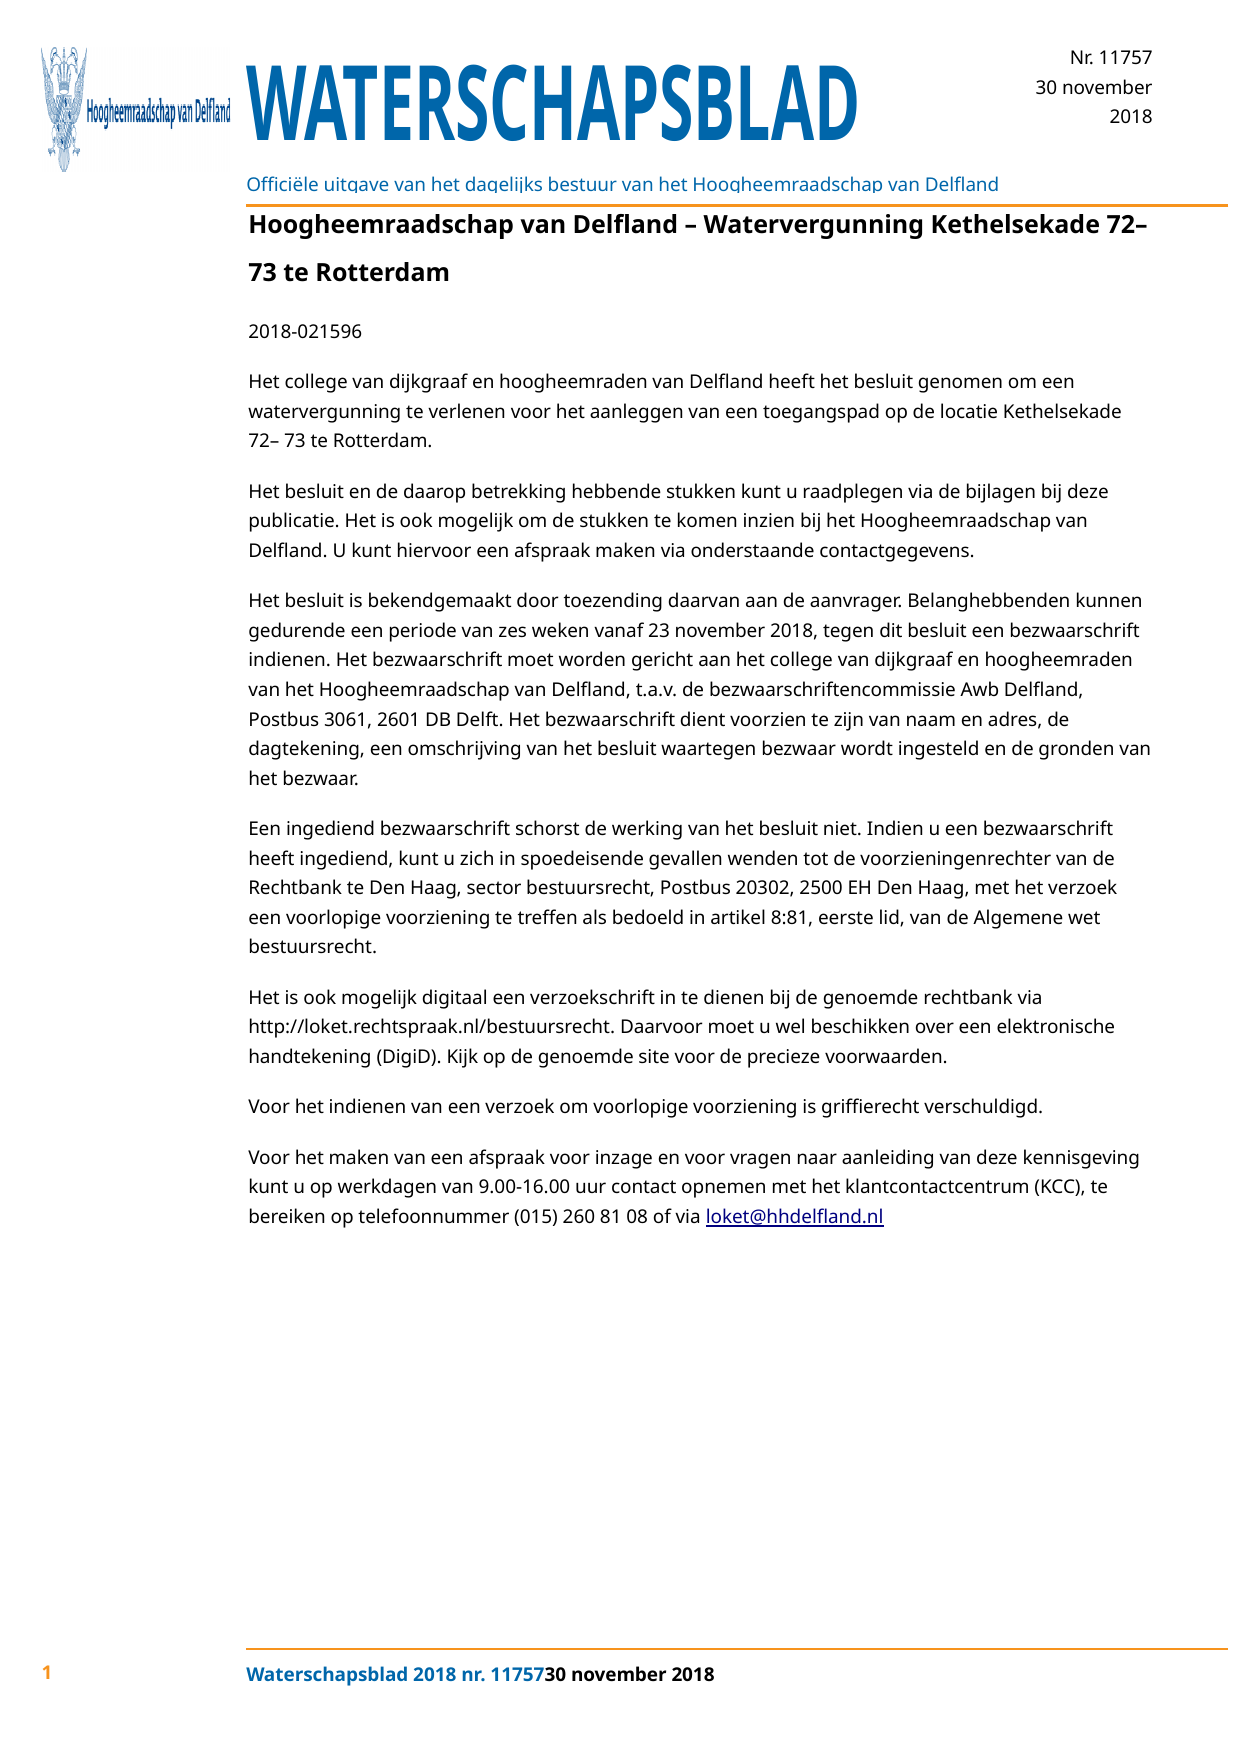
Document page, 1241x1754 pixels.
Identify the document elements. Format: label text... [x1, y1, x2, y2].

text 2018-021596 [248, 318, 1152, 344]
text Voor het indienen van een verzoek om voorlopige voorziening is griffierecht verschuldigd. [248, 1094, 1152, 1119]
text Het besluit is bekendgemaakt door toezending daarvan aan de aanvrager. Belanghebbenden kunnen gedurende een periode van zes weken vanaf 23 november 2018, tegen dit besluit een bezwaarschrift indienen. Het bezwaarschrift moet worden gericht aan het college van dijkgraaf en hoogheemraden van het Hoogheemraadschap van Delfland, t.a.v. de bezwaarschriftencommissie Awb Delfland, Postbus 3061, 2601 DB Delft. Het bezwaarschrift dient voorzien te zijn van naam en adres, de dagtekening, een omschrijving van het besluit waartegen bezwaar wordt ingesteld en de gronden van het bezwaar. [248, 587, 1152, 791]
text Een ingediend bezwaarschrift schorst de werking van het besluit niet. Indien u een bezwaarschrift heeft ingediend, kunt u zich in spoedeisende gevallen wenden tot de voorzieningenrechter van de Rechtbank te Den Haag, sector bestuursrecht, Postbus 20302, 2500 EH Den Haag, met het verzoek een voorlopige voorziening te treffen als bedoeld in artikel 8:81, eerste lid, van de Algemene wet bestuursrecht. [248, 815, 1152, 959]
text Het is ook mogelijk digitaal een verzoekschrift in te dienen bij de genoemde rechtbank via http://loket.rechtspraak.nl/bestuursrecht. Daarvoor moet u wel beschikken over een elektronische handtekening (DigiD). Kijk op de genoemde site voor de precieze voorwaarden. [248, 984, 1152, 1069]
text Het besluit en de daarop betrekking hebbende stukken kunt u raadplegen via de bijlagen bij deze publicatie. Het is ook mogelijk om de stukken te komen inzien bij het Hoogheemraadschap van Delfland. U kunt hiervoor een afspraak maken via onderstaande contactgegevens. [248, 478, 1152, 563]
picture [41, 47, 231, 172]
text Hoogheemraadschap van Delfland – Watervergunning Kethelsekade 72– 73 te Rotterdam [248, 207, 1152, 288]
text Het college van dijkgraaf en hoogheemraden van Delfland heeft het besluit genomen om een watervergunning te verlenen voor het aanleggen van een toegangspad op de locatie Kethelsekade 72– 73 te Rotterdam. [248, 368, 1152, 453]
text Voor het maken van een afspraak voor inzage en voor vragen naar aanleiding van deze kennisgeving kunt u op werkdagen van 9.00-16.00 uur contact opnemen met het klantcontactcentrum (KCC), te bereiken op telefoonnummer (015) 260 81 08 of via loket@hhdelfland.nl [248, 1144, 1152, 1229]
